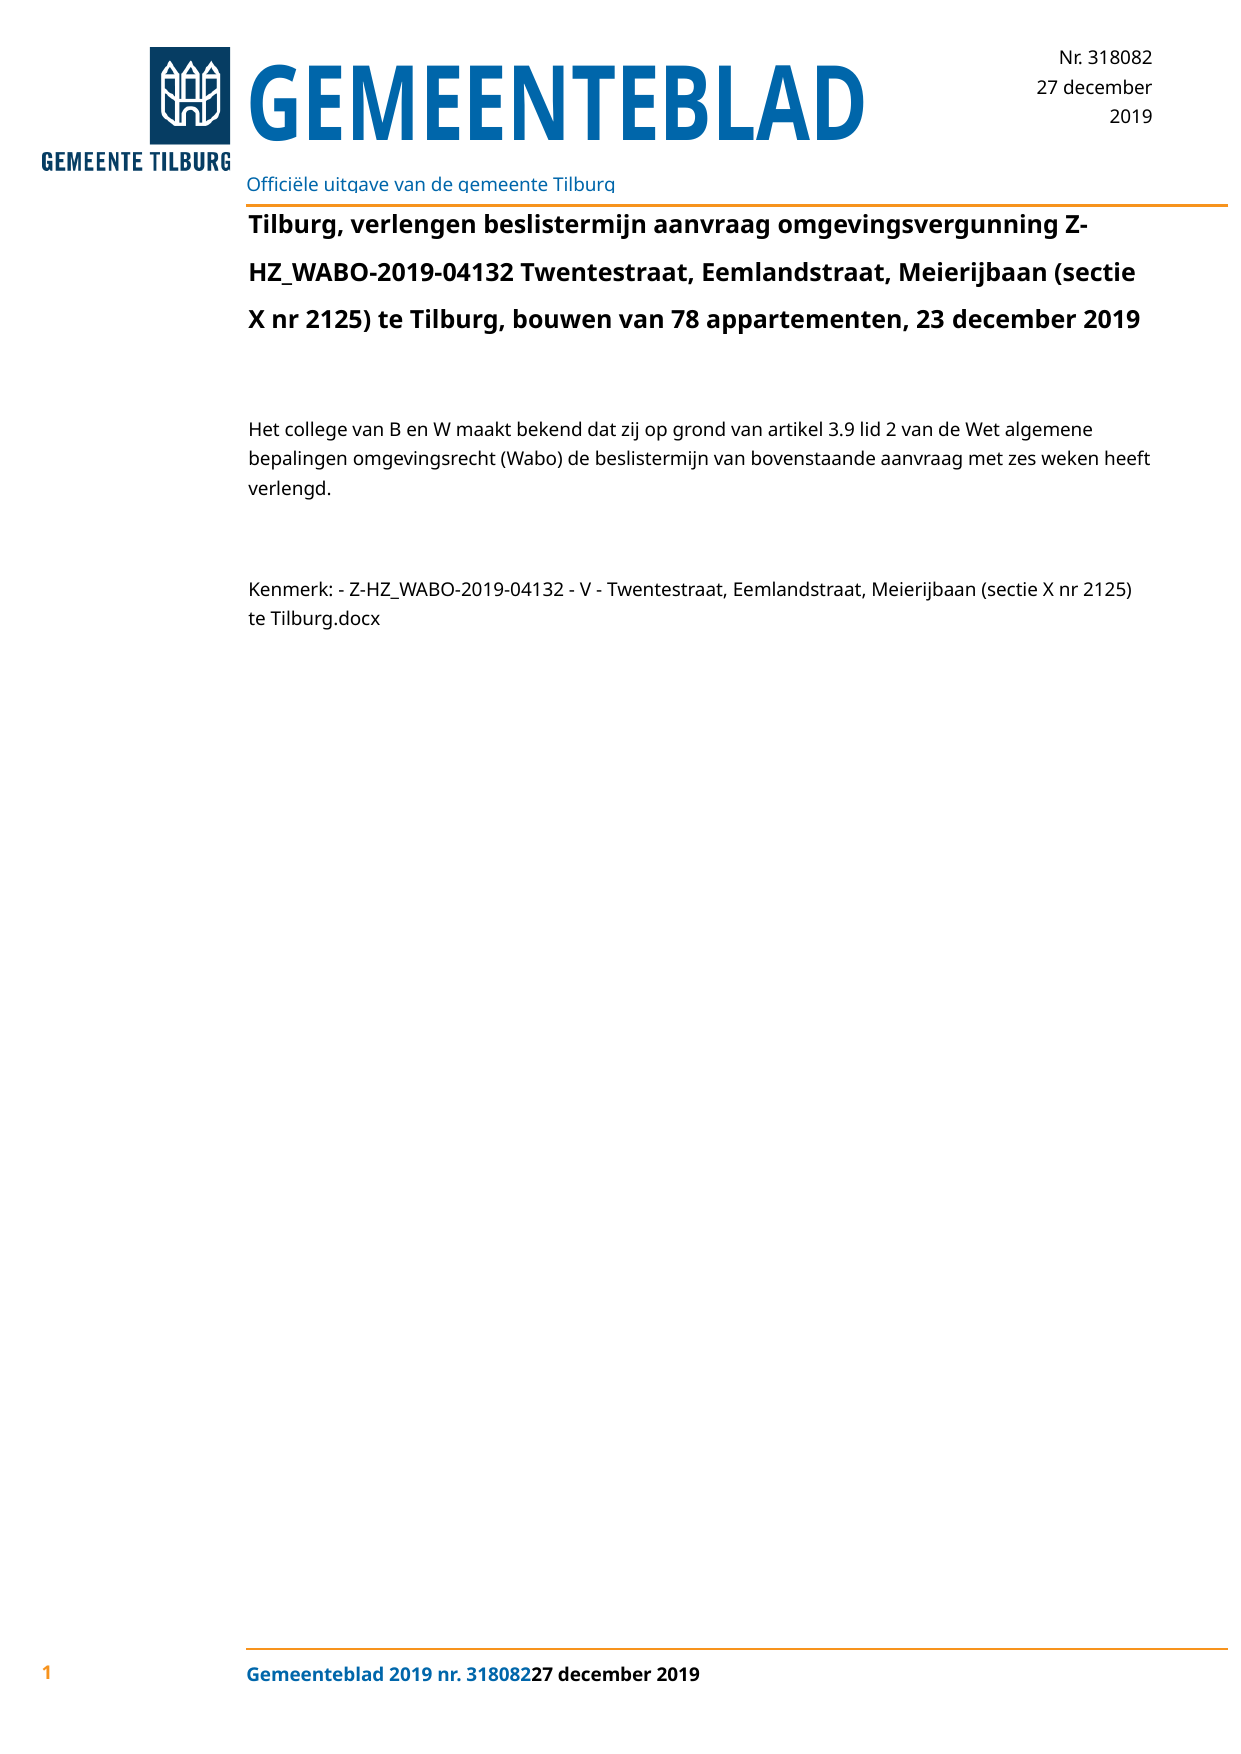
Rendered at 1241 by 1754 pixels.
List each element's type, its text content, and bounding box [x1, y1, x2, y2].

text Het college van B en W maakt bekend dat zij op grond van artikel 3.9 lid 2 van de Wet algemene bepalingen omgevingsrecht (Wabo) de beslistermijn van bovenstaande aanvraag met zes weken heeft verlengd. [248, 416, 1152, 501]
text Tilburg, verlengen beslistermijn aanvraag omgevingsvergunning Z-HZ_WABO-2019-04132 Twentestraat, Eemlandstraat, Meierijbaan (sectie X nr 2125) te Tilburg, bouwen van 78 appartementen, 23 december 2019 [248, 207, 1152, 336]
picture [41, 47, 231, 172]
text Kenmerk: - Z-HZ_WABO-2019-04132 - V - Twentestraat, Eemlandstraat, Meierijbaan (sectie X nr 2125) te Tilburg.docx [248, 576, 1152, 631]
